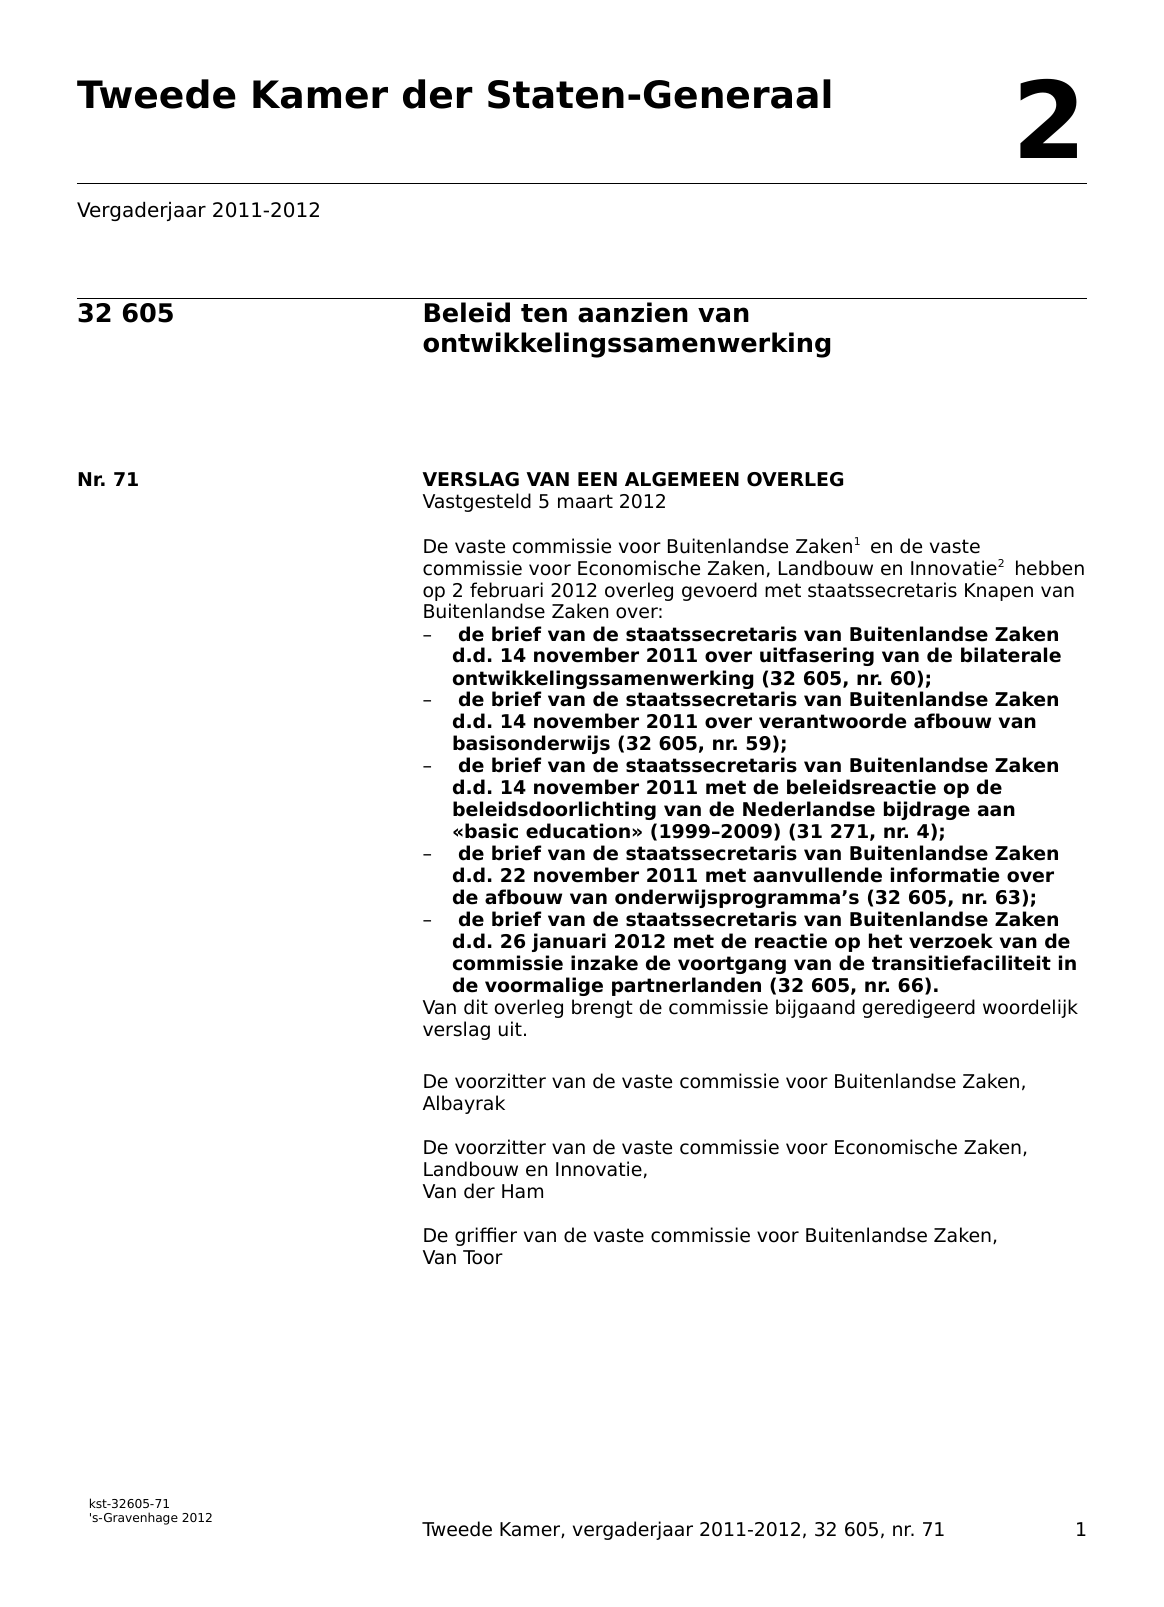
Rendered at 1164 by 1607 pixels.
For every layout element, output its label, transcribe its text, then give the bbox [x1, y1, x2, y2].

text – de brief van de staatssecretaris van Buitenlandse Zaken d.d. 14 november 2011 over uitfasering van de bilaterale ontwikkelingssamenwerking (32 605, nr. 60); [422, 623, 1087, 689]
table_header Tweede Kamer der Staten-Generaal [77, 59, 886, 183]
text De vaste commissie voor Buitenlandse Zaken en de vaste commissie voor Economische Zaken, Landbouw en Innovatie hebben op 2 februari 2012 overleg gevoerd met staatssecretaris Knapen van Buitenlandse Zaken over: [422, 536, 1087, 623]
table_header 2 [886, 59, 1087, 183]
text Van dit overleg brengt de commissie bijgaand geredigeerd woordelijk verslag uit. [422, 997, 1087, 1041]
text – de brief van de staatssecretaris van Buitenlandse Zaken d.d. 26 januari 2012 met de reactie op het verzoek van de commissie inzake de voortgang van de transitiefaciliteit in de voormalige partnerlanden (32 605, nr. 66). [422, 909, 1087, 997]
text kst-32605-71 [88, 1497, 323, 1511]
text – de brief van de staatssecretaris van Buitenlandse Zaken d.d. 14 november 2011 over verantwoorde afbouw van basisonderwijs (32 605, nr. 59); [422, 689, 1087, 755]
subtitle 32 605 Beleid ten aanzien van ontwikkelingssamenwerking [77, 299, 1087, 358]
text – de brief van de staatssecretaris van Buitenlandse Zaken d.d. 22 november 2011 met aanvullende informatie over de afbouw van onderwijsprogramma’s (32 605, nr. 63); [422, 843, 1087, 909]
text Vastgesteld 5 maart 2012 [422, 491, 1087, 513]
subtitle Nr. 71 VERSLAG VAN EEN ALGEMEEN OVERLEG [77, 469, 1087, 491]
text De voorzitter van de vaste commissie voor Buitenlandse Zaken, Albayrak [422, 1071, 1087, 1115]
table_cell Vergaderjaar 2011-2012 [77, 184, 1087, 298]
text – de brief van de staatssecretaris van Buitenlandse Zaken d.d. 14 november 2011 met de beleidsreactie op de beleidsdoorlichting van de Nederlandse bijdrage aan «basic education» (1999–2009) (31 271, nr. 4); [422, 755, 1087, 843]
text 's-Gravenhage 2012 [88, 1511, 323, 1525]
text De griffier van de vaste commissie voor Buitenlandse Zaken, Van Toor [422, 1225, 1087, 1269]
text De voorzitter van de vaste commissie voor Economische Zaken, Landbouw en Innovatie, Van der Ham [422, 1137, 1087, 1203]
